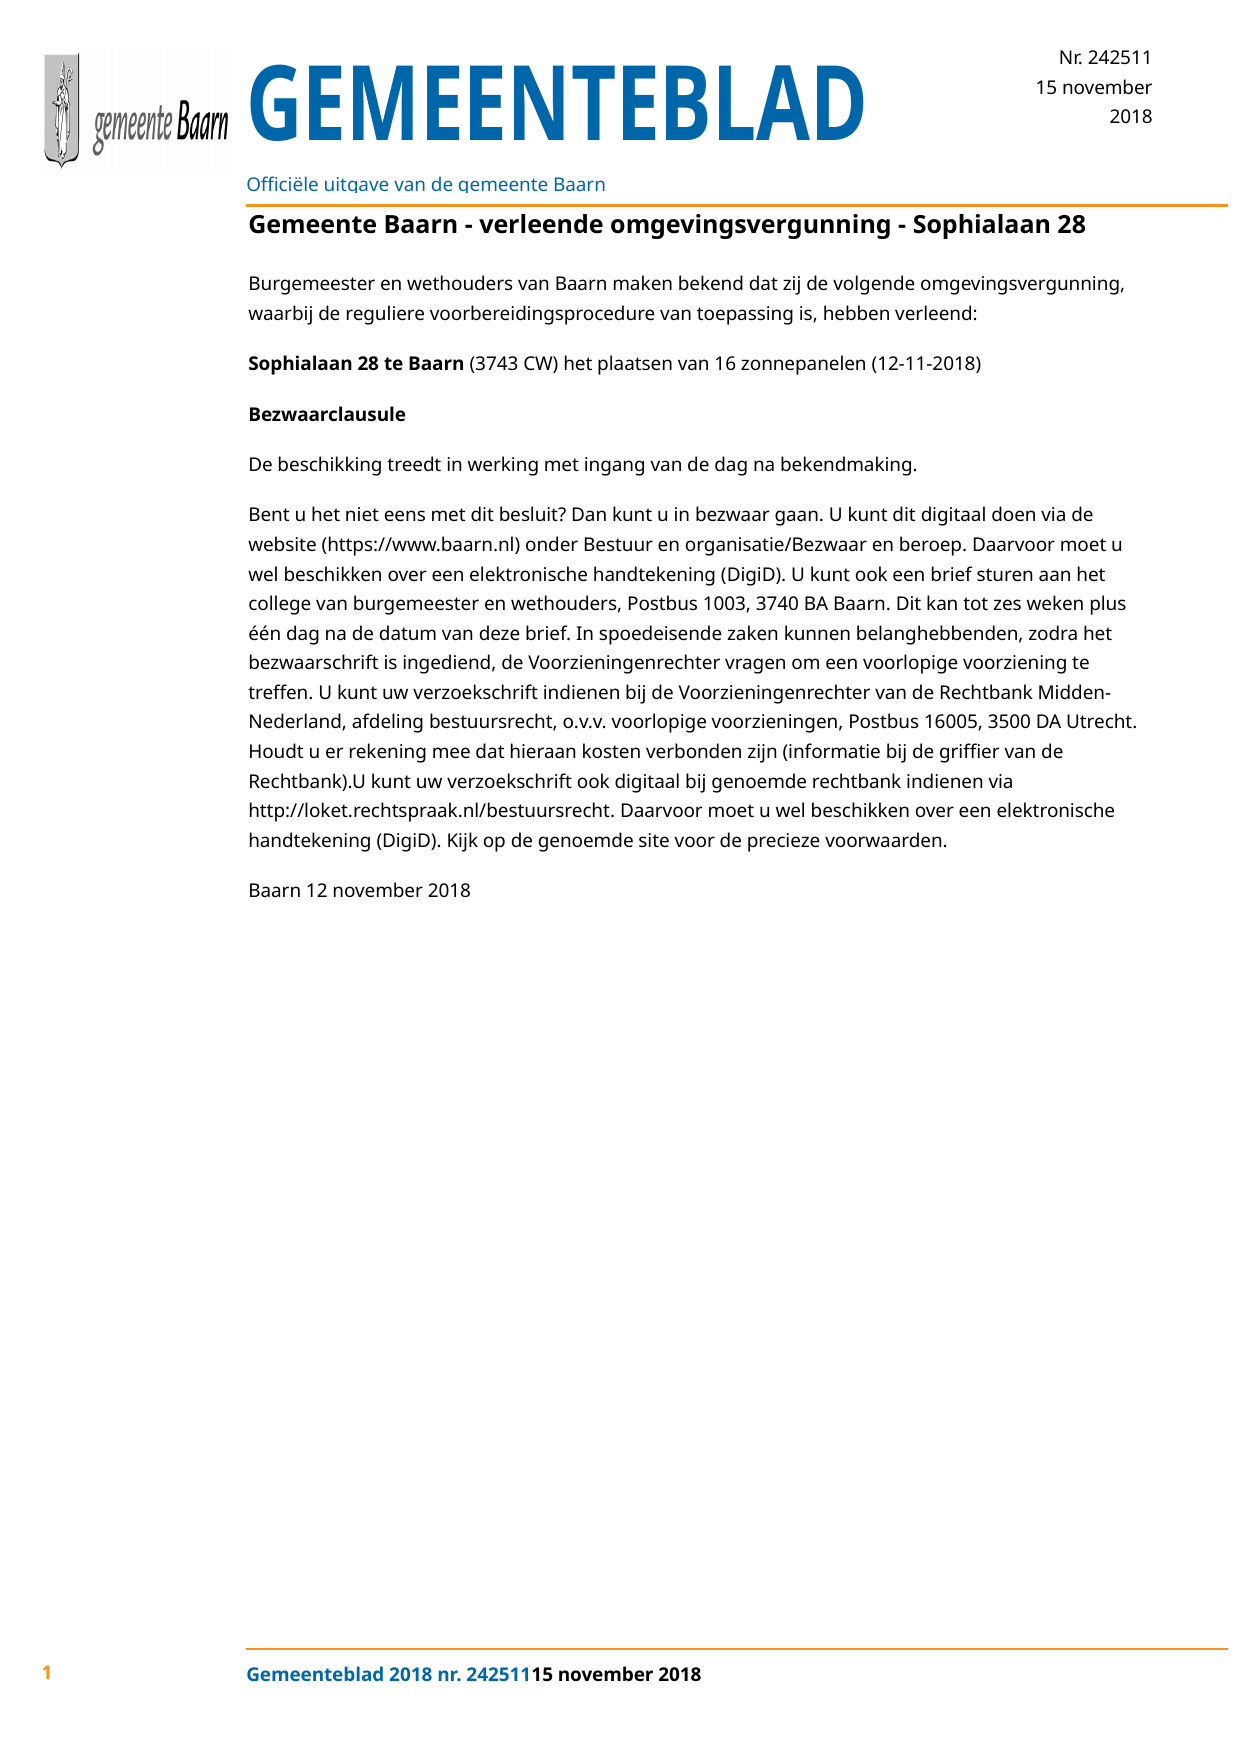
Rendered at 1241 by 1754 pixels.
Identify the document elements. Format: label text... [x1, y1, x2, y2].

text Burgemeester en wethouders van Baarn maken bekend dat zij de volgende omgevingsvergunning, waarbij de reguliere voorbereidingsprocedure van toepassing is, hebben verleend: [248, 270, 1152, 326]
picture [41, 47, 231, 172]
text De beschikking treedt in werking met ingang van de dag na bekendmaking. [248, 451, 1152, 477]
text Baarn 12 november 2018 [248, 877, 1152, 903]
text Sophialaan 28 te Baarn (3743 CW) het plaatsen van 16 zonnepanelen (12-11-2018) [248, 350, 1152, 376]
text Gemeente Baarn - verleende omgevingsvergunning - Sophialaan 28 [248, 207, 1152, 241]
text Bezwaarclausule [248, 401, 1152, 426]
text Bent u het niet eens met dit besluit? Dan kunt u in bezwaar gaan. U kunt dit digitaal doen via de website (https://www.baarn.nl) onder Bestuur en organisatie/Bezwaar en beroep. Daarvoor moet u wel beschikken over een elektronische handtekening (DigiD). U kunt ook een brief sturen aan het college van burgemeester en wethouders, Postbus 1003, 3740 BA Baarn. Dit kan tot zes weken plus één dag na de datum van deze brief. In spoedeisende zaken kunnen belanghebbenden, zodra het bezwaarschrift is ingediend, de Voorzieningenrechter vragen om een voorlopige voorziening te treffen. U kunt uw verzoekschrift indienen bij de Voorzieningenrechter van de Rechtbank Midden-Nederland, afdeling bestuursrecht, o.v.v. voorlopige voorzieningen, Postbus 16005, 3500 DA Utrecht. Houdt u er rekening mee dat hieraan kosten verbonden zijn (informatie bij de griffier van de Rechtbank).U kunt uw verzoekschrift ook digitaal bij genoemde rechtbank indienen via http://loket.rechtspraak.nl/bestuursrecht. Daarvoor moet u wel beschikken over een elektronische handtekening (DigiD). Kijk op de genoemde site voor de precieze voorwaarden. [248, 502, 1152, 853]
